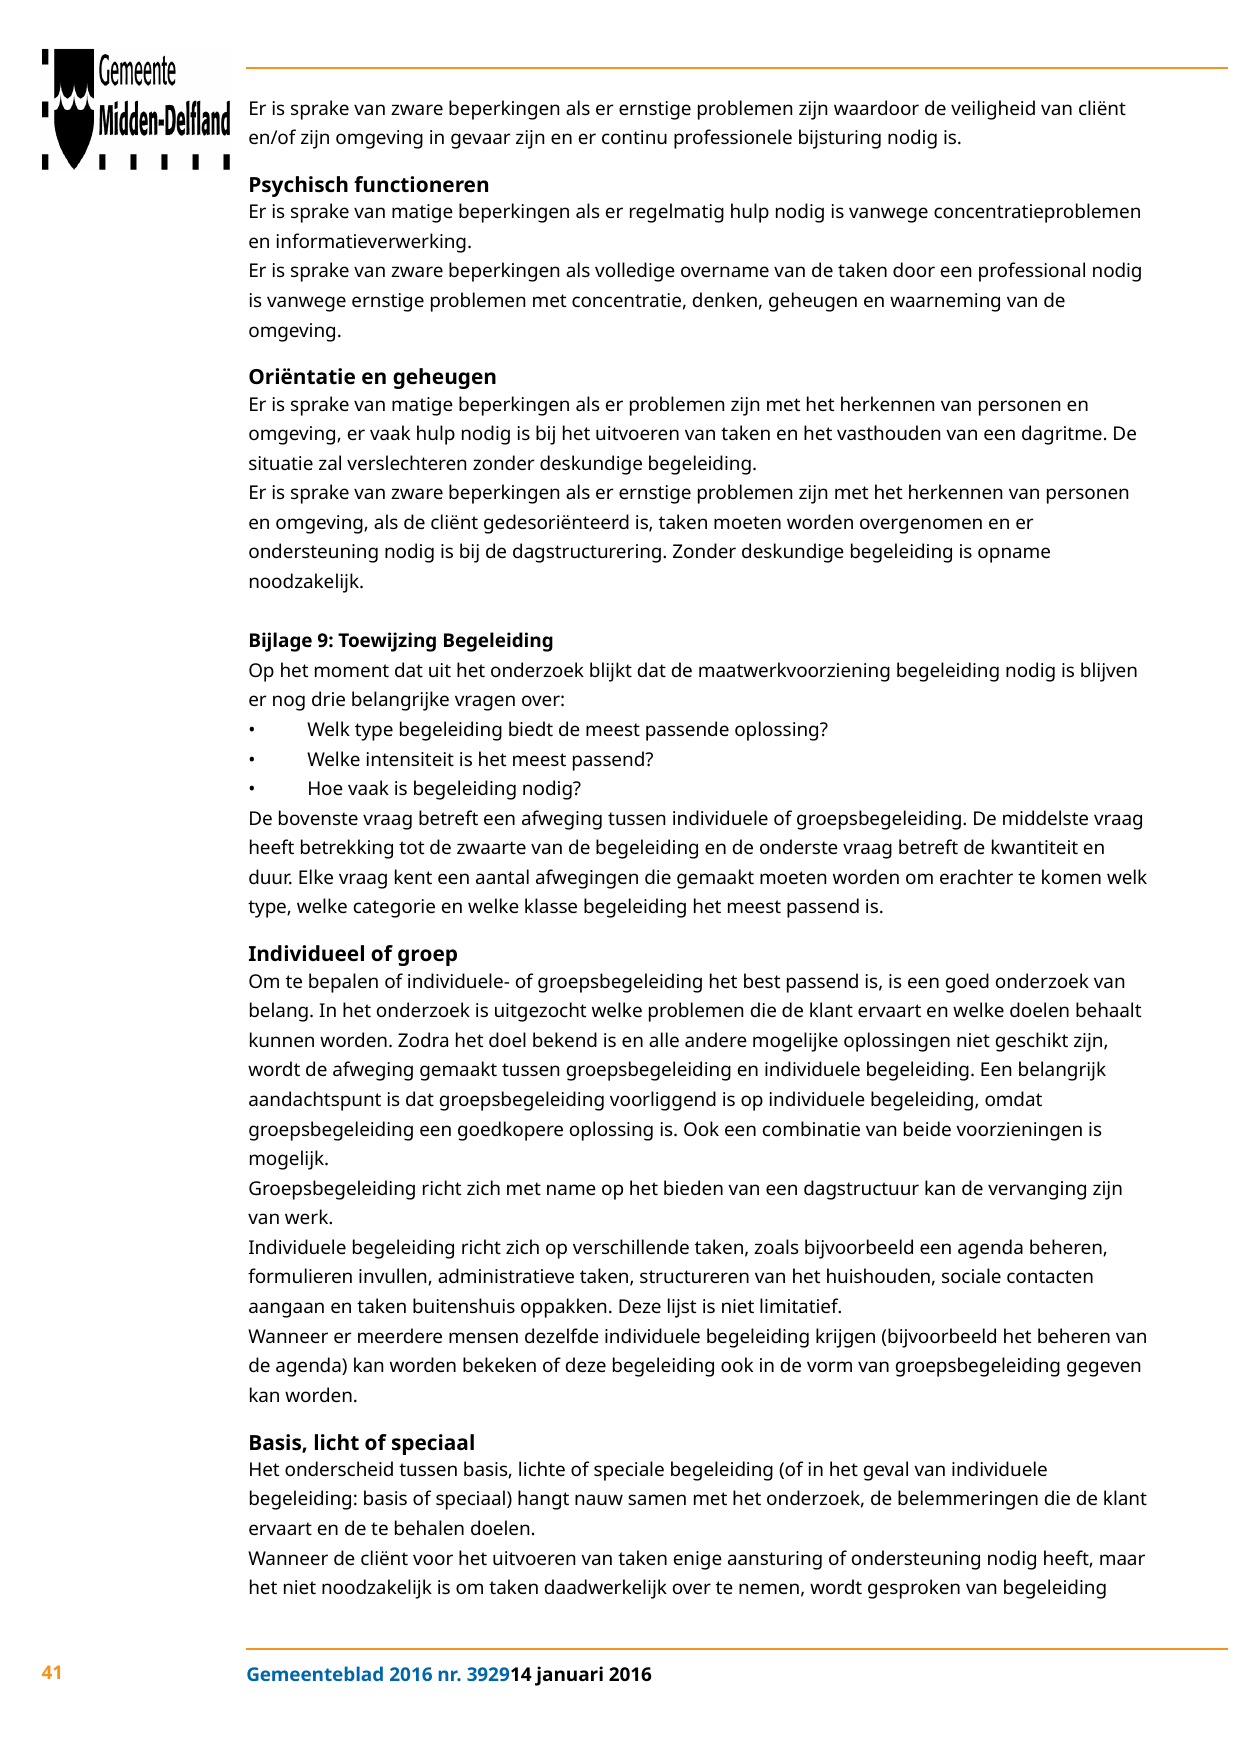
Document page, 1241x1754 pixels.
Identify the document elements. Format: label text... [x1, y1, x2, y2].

text De bovenste vraag betreft een afweging tussen individuele of groepsbegeleiding. De middelste vraag heeft betrekking tot de zwaarte van de begeleiding en de onderste vraag betreft de kwantiteit en duur. Elke vraag kent een aantal afwegingen die gemaakt moeten worden om erachter te komen welk type, welke categorie en welke klasse begeleiding het meest passend is. [248, 805, 1152, 919]
text Er is sprake van zware beperkingen als er ernstige problemen zijn waardoor de veiligheid van cliënt en/of zijn omgeving in gevaar zijn en er continu professionele bijsturing nodig is. [248, 95, 1152, 150]
list Welke intensiteit is het meest passend? [248, 746, 1152, 772]
text Groepsbegeleiding richt zich met name op het bieden van een dagstructuur kan de vervanging zijn van werk. [248, 1175, 1152, 1230]
text Wanneer de cliënt voor het uitvoeren van taken enige aansturing of ondersteuning nodig heeft, maar het niet noodzakelijk is om taken daadwerkelijk over te nemen, wordt gesproken van begeleiding [248, 1545, 1152, 1600]
list Hoe vaak is begeleiding nodig? [248, 775, 1152, 801]
text Individuele begeleiding richt zich op verschillende taken, zoals bijvoorbeeld een agenda beheren, formulieren invullen, administratieve taken, structureren van het huishouden, sociale contacten aangaan en taken buitenshuis oppakken. Deze lijst is niet limitatief. [248, 1234, 1152, 1319]
list Welk type begeleiding biedt de meest passende oplossing? [248, 716, 1152, 742]
text Het onderscheid tussen basis, lichte of speciale begeleiding (of in het geval van individuele begeleiding: basis of speciaal) hangt nauw samen met het onderzoek, de belemmeringen die de klant ervaart en de te behalen doelen. [248, 1456, 1152, 1541]
text Basis, licht of speciaal [248, 1428, 1152, 1456]
text Er is sprake van matige beperkingen als er regelmatig hulp nodig is vanwege concentratieproblemen en informatieverwerking. [248, 198, 1152, 254]
text Er is sprake van zware beperkingen als er ernstige problemen zijn met het herkennen van personen en omgeving, als de cliënt gedesoriënteerd is, taken moeten worden overgenomen en er ondersteuning nodig is bij de dagstructurering. Zonder deskundige begeleiding is opname noodzakelijk. [248, 479, 1152, 594]
picture [41, 47, 231, 172]
text Er is sprake van zware beperkingen als volledige overname van de taken door een professional nodig is vanwege ernstige problemen met concentratie, denken, geheugen en waarneming van de omgeving. [248, 258, 1152, 342]
text Op het moment dat uit het onderzoek blijkt dat de maatwerkvoorziening begeleiding nodig is blijven er nog drie belangrijke vragen over: [248, 657, 1152, 712]
text Er is sprake van matige beperkingen als er problemen zijn met het herkennen van personen en omgeving, er vaak hulp nodig is bij het uitvoeren van taken en het vasthouden van een dagritme. De situatie zal verslechteren zonder deskundige begeleiding. [248, 391, 1152, 476]
text Psychisch functioneren [248, 170, 1152, 198]
text Bijlage 9: Toewijzing Begeleiding [248, 627, 1152, 653]
text Om te bepalen of individuele- of groepsbegeleiding het best passend is, is een goed onderzoek van belang. In het onderzoek is uitgezocht welke problemen die de klant ervaart en welke doelen behaalt kunnen worden. Zodra het doel bekend is en alle andere mogelijke oplossingen niet geschikt zijn, wordt de afweging gemaakt tussen groepsbegeleiding en individuele begeleiding. Een belangrijk aandachtspunt is dat groepsbegeleiding voorliggend is op individuele begeleiding, omdat groepsbegeleiding een goedkopere oplossing is. Ook een combinatie van beide voorzieningen is mogelijk. [248, 968, 1152, 1171]
text Oriëntatie en geheugen [248, 362, 1152, 391]
text Individueel of groep [248, 939, 1152, 968]
text Wanneer er meerdere mensen dezelfde individuele begeleiding krijgen (bijvoorbeeld het beheren van de agenda) kan worden bekeken of deze begeleiding ook in de vorm van groepsbegeleiding gegeven kan worden. [248, 1323, 1152, 1408]
